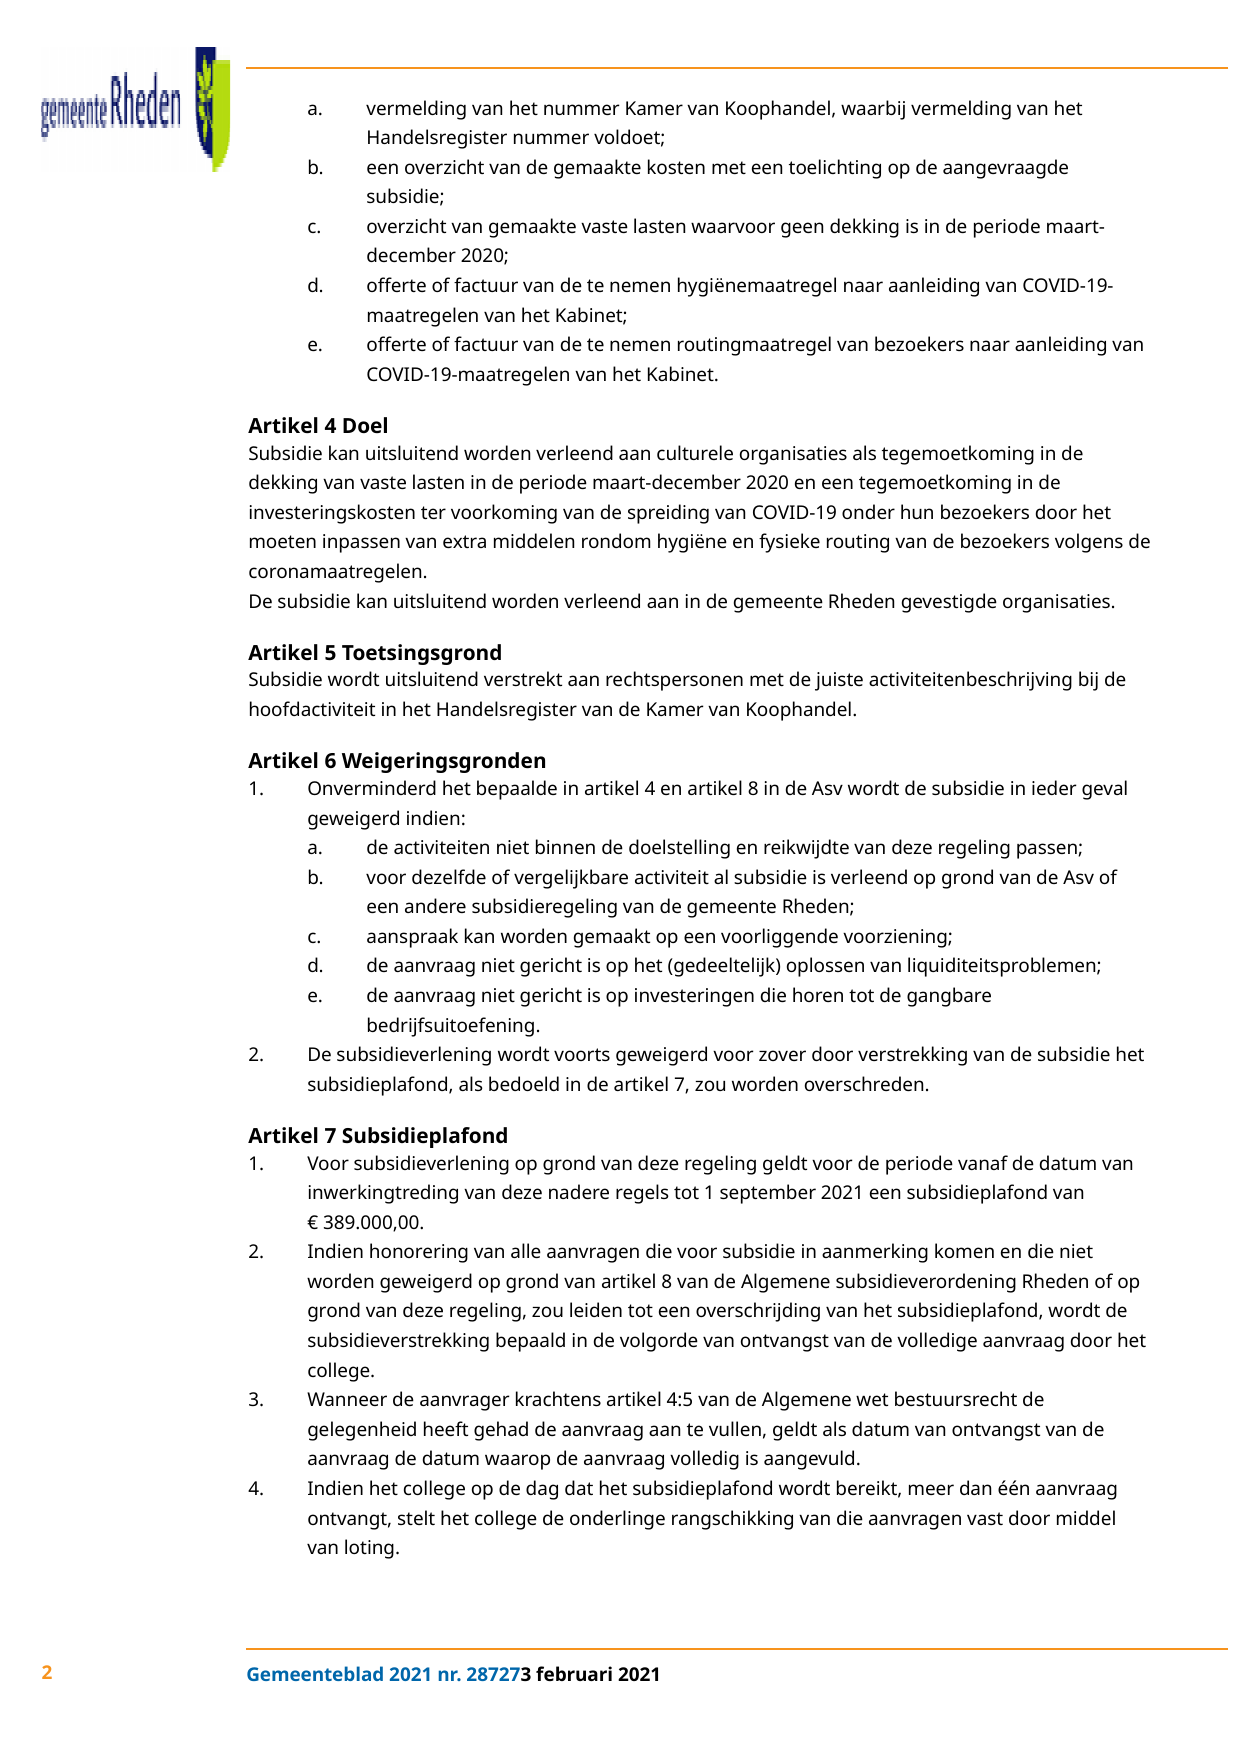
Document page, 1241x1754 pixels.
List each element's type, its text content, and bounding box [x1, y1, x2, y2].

list Onverminderd het bepaalde in artikel 4 en artikel 8 in de Asv wordt de subsidie in ieder geval geweigerd indien: [248, 775, 1152, 830]
text Artikel 5 Toetsingsgrond [248, 638, 1152, 667]
list de activiteiten niet binnen de doelstelling en reikwijdte van deze regeling passen; [307, 834, 1152, 860]
list de aanvraag niet gericht is op investeringen die horen tot de gangbare bedrijfsuitoefening. [307, 982, 1152, 1037]
list Indien het college op de dag dat het subsidieplafond wordt bereikt, meer dan één aanvraag ontvangt, stelt het college de onderlinge rangschikking van die aanvragen vast door middel van loting. [248, 1475, 1152, 1560]
list Indien honorering van alle aanvragen die voor subsidie in aanmerking komen en die niet worden geweigerd op grond van artikel 8 van de Algemene subsidieverordening Rheden of op grond van deze regeling, zou leiden tot een overschrijding van het subsidieplafond, wordt de subsidieverstrekking bepaald in de volgorde van ontvangst van de volledige aanvraag door het college. [248, 1238, 1152, 1383]
picture [41, 47, 231, 172]
list offerte of factuur van de te nemen hygiënemaatregel naar aanleiding van COVID-19-maatregelen van het Kabinet; [307, 272, 1152, 328]
list offerte of factuur van de te nemen routingmaatregel van bezoekers naar aanleiding van COVID-19-maatregelen van het Kabinet. [307, 331, 1152, 387]
text De subsidie kan uitsluitend worden verleend aan in de gemeente Rheden gevestigde organisaties. [248, 588, 1152, 613]
text Artikel 7 Subsidieplafond [248, 1121, 1152, 1150]
list Voor subsidieverlening op grond van deze regeling geldt voor de periode vanaf de datum van inwerkingtreding van deze nadere regels tot 1 september 2021 een subsidieplafond van € 389.000,00. [248, 1150, 1152, 1235]
list voor dezelfde of vergelijkbare activiteit al subsidie is verleend op grond van de Asv of een andere subsidieregeling van de gemeente Rheden; [307, 864, 1152, 919]
list een overzicht van de gemaakte kosten met een toelichting op de aangevraagde subsidie; [307, 154, 1152, 209]
text Subsidie kan uitsluitend worden verleend aan culturele organisaties als tegemoetkoming in de dekking van vaste lasten in de periode maart-december 2020 en een tegemoetkoming in de investeringskosten ter voorkoming van de spreiding van COVID-19 onder hun bezoekers door het moeten inpassen van extra middelen rondom hygiëne en fysieke routing van de bezoekers volgens de coronamaatregelen. [248, 440, 1152, 584]
list de aanvraag niet gericht is op het (gedeeltelijk) oplossen van liquiditeitsproblemen; [307, 953, 1152, 978]
list Wanneer de aanvrager krachtens artikel 4:5 van de Algemene wet bestuursrecht de gelegenheid heeft gehad de aanvraag aan te vullen, geldt als datum van ontvangst van de aanvraag de datum waarop de aanvraag volledig is aangevuld. [248, 1386, 1152, 1471]
text Subsidie wordt uitsluitend verstrekt aan rechtspersonen met de juiste activiteitenbeschrijving bij de hoofdactiviteit in het Handelsregister van de Kamer van Koophandel. [248, 667, 1152, 722]
text Artikel 4 Doel [248, 411, 1152, 440]
list aanspraak kan worden gemaakt op een voorliggende voorziening; [307, 923, 1152, 949]
text Artikel 6 Weigeringsgronden [248, 747, 1152, 775]
list vermelding van het nummer Kamer van Koophandel, waarbij vermelding van het Handelsregister nummer voldoet; [307, 95, 1152, 150]
list overzicht van gemaakte vaste lasten waarvoor geen dekking is in de periode maart-december 2020; [307, 213, 1152, 268]
list De subsidieverlening wordt voorts geweigerd voor zover door verstrekking van de subsidie het subsidieplafond, als bedoeld in de artikel 7, zou worden overschreden. [248, 1041, 1152, 1097]
